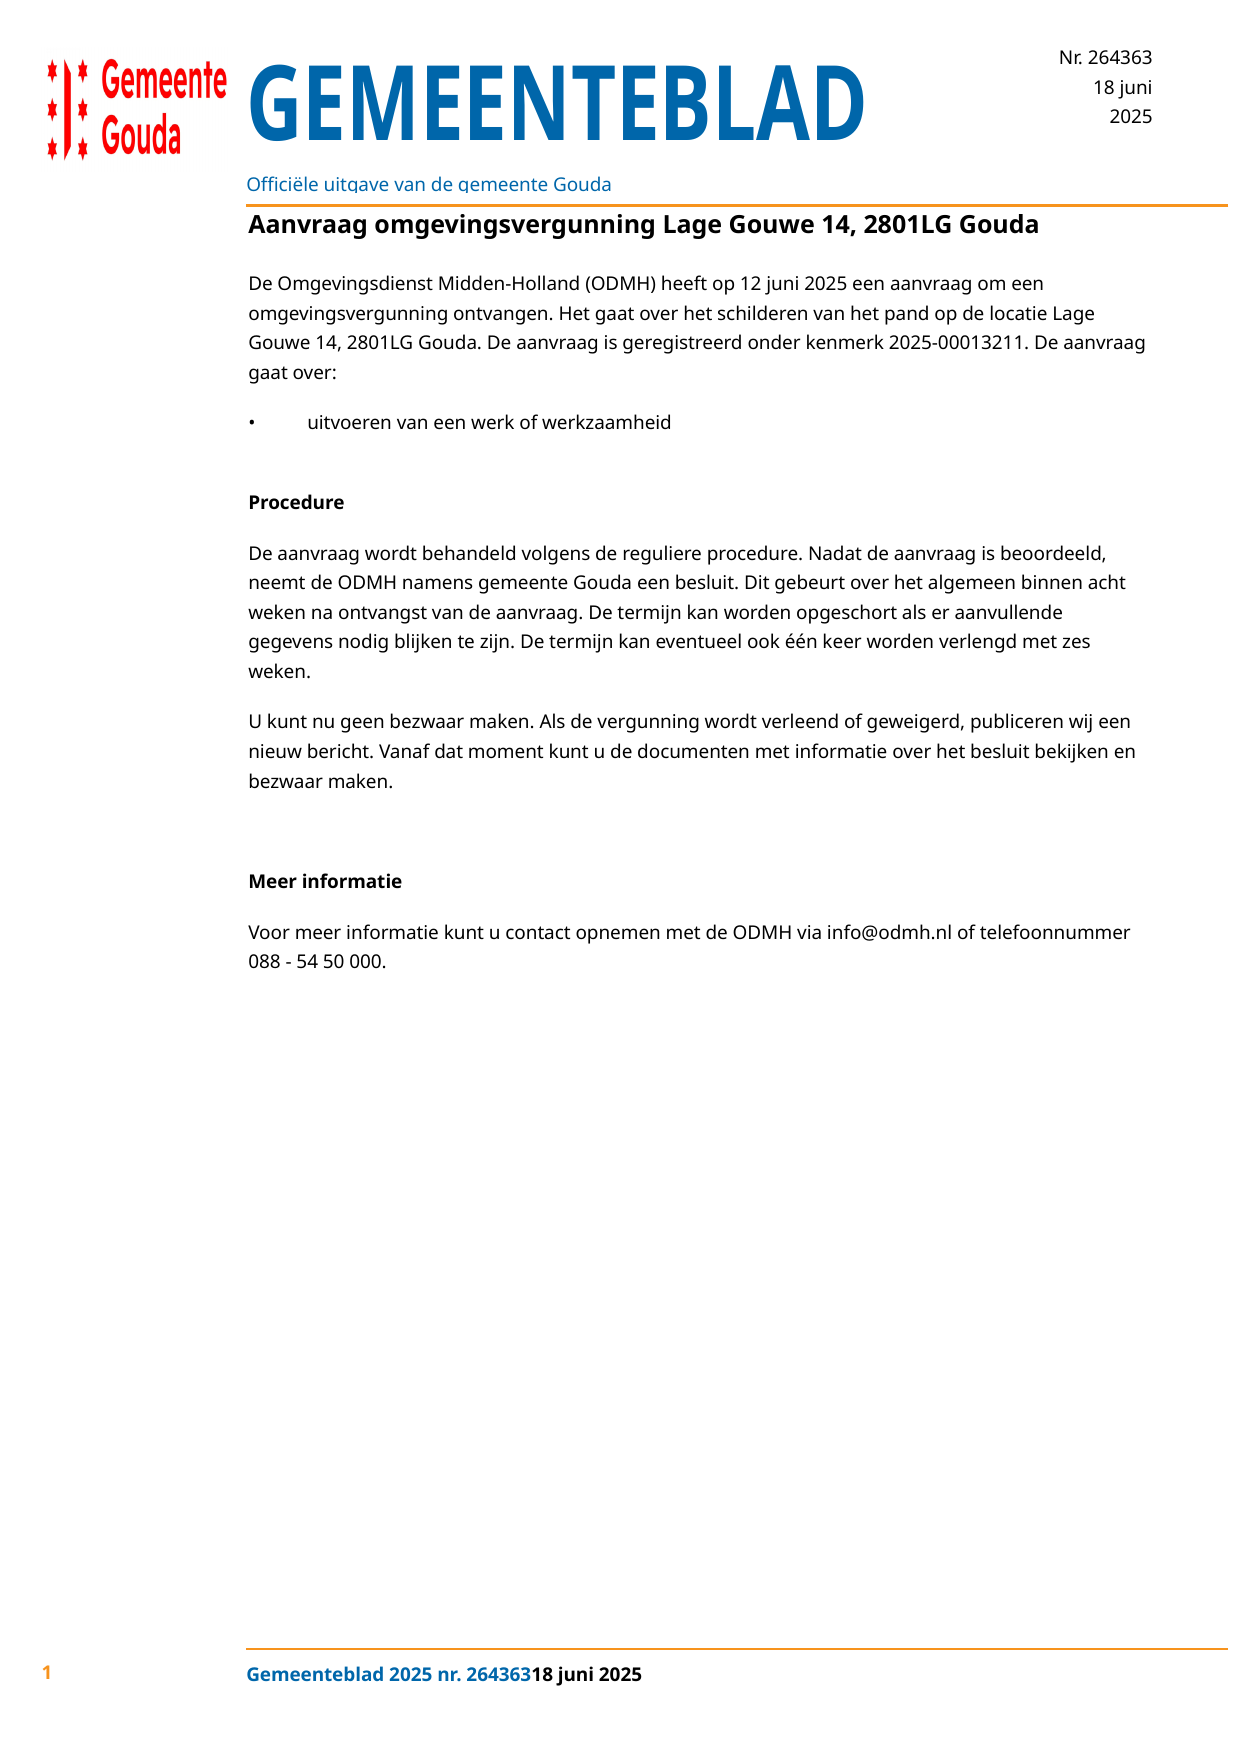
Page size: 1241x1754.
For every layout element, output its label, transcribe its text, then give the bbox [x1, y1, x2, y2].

text Meer informatie [248, 869, 1152, 894]
text Procedure [248, 489, 1152, 515]
picture [41, 47, 231, 172]
text De aanvraag wordt behandeld volgens de reguliere procedure. Nadat de aanvraag is beoordeeld, neemt de ODMH namens gemeente Gouda een besluit. Dit gebeurt over het algemeen binnen acht weken na ontvangst van de aanvraag. De termijn kan worden opgeschort als er aanvullende gegevens nodig blijken te zijn. De termijn kan eventueel ook één keer worden verlengd met zes weken. [248, 540, 1152, 684]
text U kunt nu geen bezwaar maken. Als de vergunning wordt verleend of geweigerd, publiceren wij een nieuw bericht. Vanaf dat moment kunt u de documenten met informatie over het besluit bekijken en bezwaar maken. [248, 709, 1152, 793]
text Aanvraag omgevingsvergunning Lage Gouwe 14, 2801LG Gouda [248, 207, 1152, 241]
text De Omgevingsdienst Midden-Holland (ODMH) heeft op 12 juni 2025 een aanvraag om een omgevingsvergunning ontvangen. Het gaat over het schilderen van het pand op de locatie Lage Gouwe 14, 2801LG Gouda. De aanvraag is geregistreerd onder kenmerk 2025-00013211. De aanvraag gaat over: [248, 270, 1152, 385]
text Voor meer informatie kunt u contact opnemen met de ODMH via info@odmh.nl of telefoonnummer 088 - 54 50 000. [248, 919, 1152, 974]
list uitvoeren van een werk of werkzaamheid [248, 409, 1152, 435]
